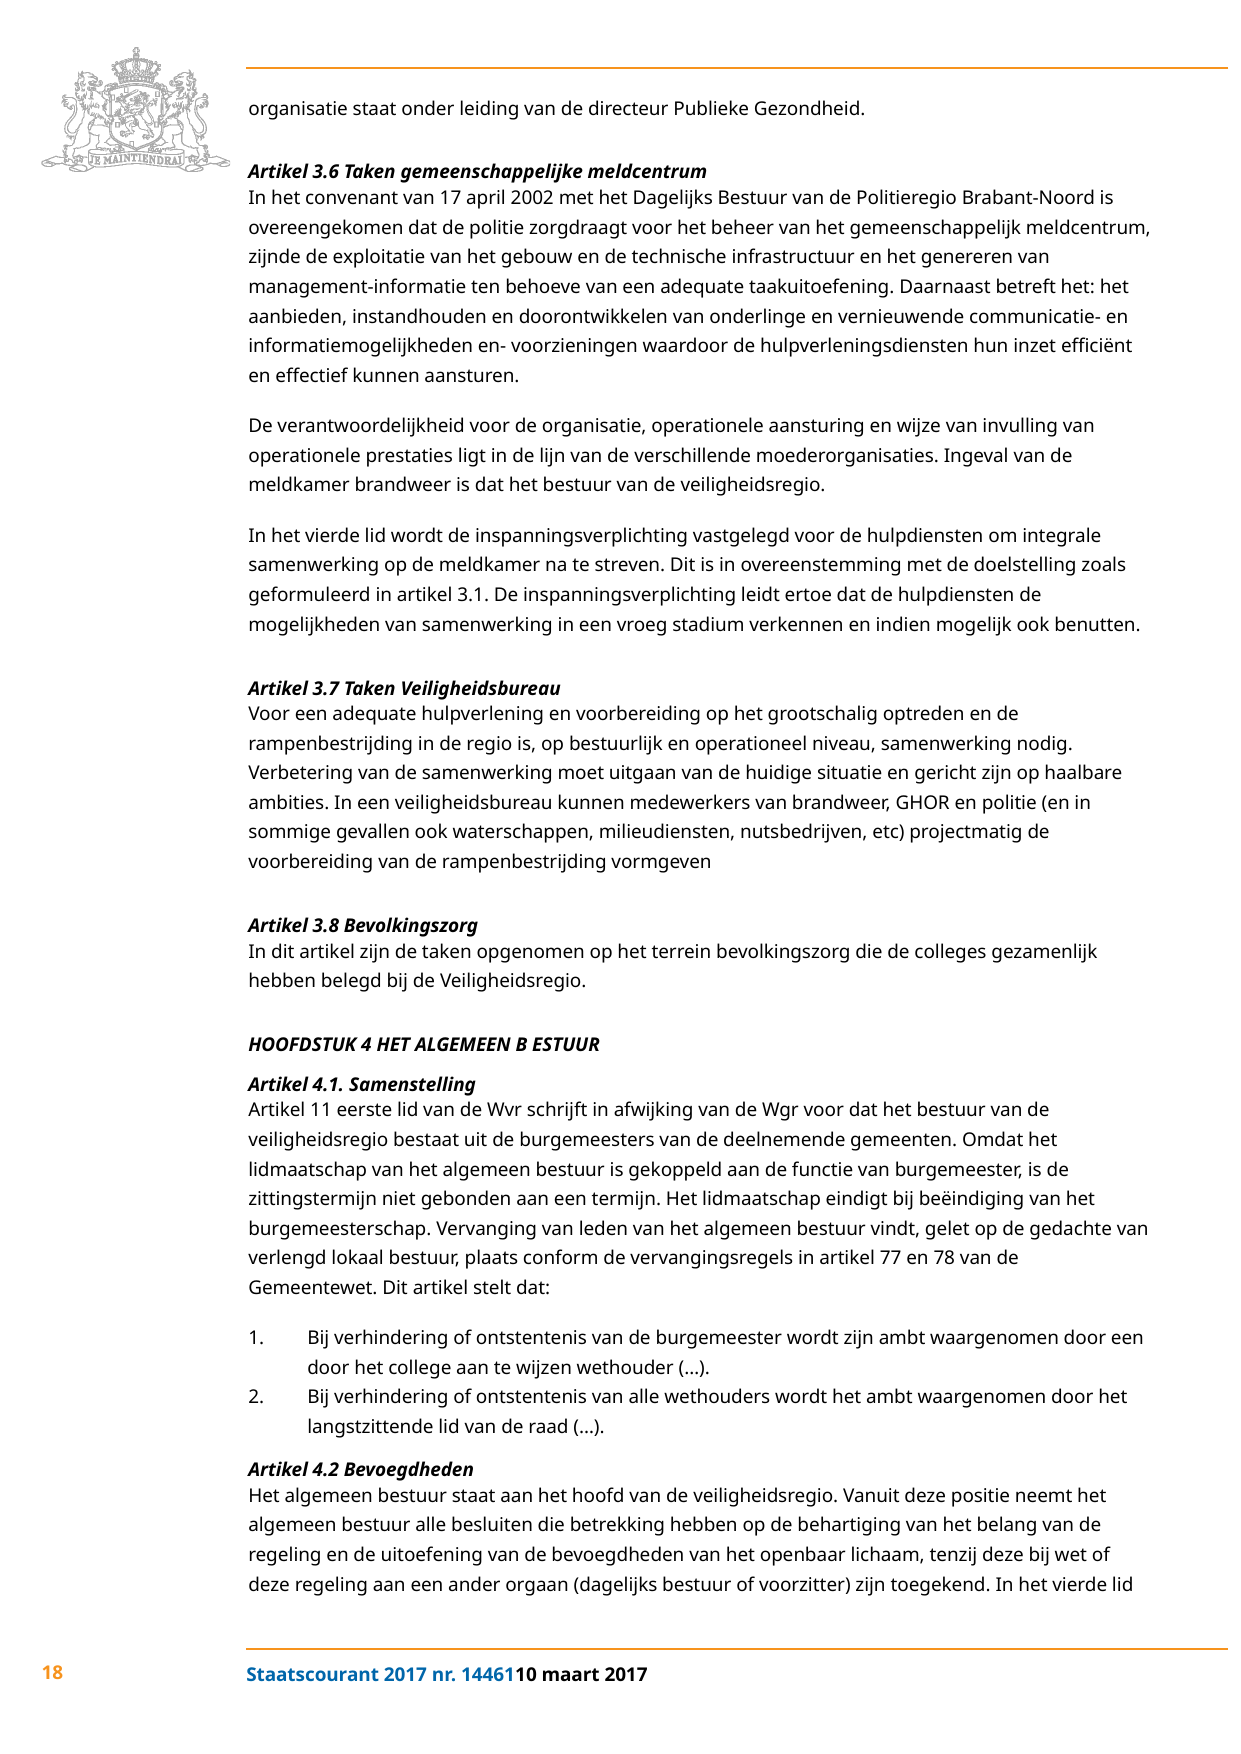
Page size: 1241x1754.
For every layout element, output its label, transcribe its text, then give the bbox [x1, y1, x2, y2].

text Artikel 11 eerste lid van de Wvr schrijft in afwijking van de Wgr voor dat het bestuur van de veiligheidsregio bestaat uit de burgemeesters van de deelnemende gemeenten. Omdat het lidmaatschap van het algemeen bestuur is gekoppeld aan de functie van burgemeester, is de zittingstermijn niet gebonden aan een termijn. Het lidmaatschap eindigt bij beëindiging van het burgemeesterschap. Vervanging van leden van het algemeen bestuur vindt, gelet op de gedachte van verlengd lokaal bestuur, plaats conform de vervangingsregels in artikel 77 en 78 van de Gemeentewet. Dit artikel stelt dat: [248, 1097, 1152, 1300]
text Voor een adequate hulpverlening en voorbereiding op het grootschalig optreden en de rampenbestrijding in de regio is, op bestuurlijk en operationeel niveau, samenwerking nodig. Verbetering van de samenwerking moet uitgaan van de huidige situatie en gericht zijn op haalbare ambities. In een veiligheidsbureau kunnen medewerkers van brandweer, GHOR en politie (en in sommige gevallen ook waterschappen, milieudiensten, nutsbedrijven, etc) projectmatig de voorbereiding van de rampenbestrijding vormgeven [248, 700, 1152, 874]
text De verantwoordelijkheid voor de organisatie, operationele aansturing en wijze van invulling van operationele prestaties ligt in de lijn van de verschillende moederorganisaties. Ingeval van de meldkamer brandweer is dat het bestuur van de veiligheidsregio. [248, 412, 1152, 497]
text In het convenant van 17 april 2002 met het Dagelijks Bestuur van de Politieregio Brabant-Noord is overeengekomen dat de politie zorgdraagt voor het beheer van het gemeenschappelijk meldcentrum, zijnde de exploitatie van het gebouw en de technische infrastructuur en het genereren van management-informatie ten behoeve van een adequate taakuitoefening. Daarnaast betreft het: het aanbieden, instandhouden en doorontwikkelen van onderlinge en vernieuwende communicatie- en informatiemogelijkheden en- voorzieningen waardoor de hulpverleningsdiensten hun inzet efficiënt en effectief kunnen aansturen. [248, 184, 1152, 388]
text Artikel 3.7 Taken Veiligheidsbureau [248, 675, 1152, 700]
picture [41, 47, 231, 172]
text In dit artikel zijn de taken opgenomen op het terrein bevolkingszorg die de colleges gezamenlijk hebben belegd bij de Veiligheidsregio. [248, 938, 1152, 993]
text HOOFDSTUK 4 HET ALGEMEEN B ESTUUR [248, 1032, 1152, 1057]
text Artikel 3.8 Bevolkingszorg [248, 912, 1152, 938]
list Bij verhindering of ontstentenis van de burgemeester wordt zijn ambt waargenomen door een door het college aan te wijzen wethouder (…). [248, 1324, 1152, 1380]
text Artikel 4.1. Samenstelling [248, 1071, 1152, 1097]
text In het vierde lid wordt de inspanningsverplichting vastgelegd voor de hulpdiensten om integrale samenwerking op de meldkamer na te streven. Dit is in overeenstemming met de doelstelling zoals geformuleerd in artikel 3.1. De inspanningsverplichting leidt ertoe dat de hulpdiensten de mogelijkheden van samenwerking in een vroeg stadium verkennen en indien mogelijk ook benutten. [248, 522, 1152, 636]
list Bij verhindering of ontstentenis van alle wethouders wordt het ambt waargenomen door het langstzittende lid van de raad (…). [248, 1384, 1152, 1439]
text organisatie staat onder leiding van de directeur Publieke Gezondheid. [248, 95, 1152, 121]
text Artikel 3.6 Taken gemeenschappelijke meldcentrum [248, 159, 1152, 184]
text Het algemeen bestuur staat aan het hoofd van de veiligheidsregio. Vanuit deze positie neemt het algemeen bestuur alle besluiten die betrekking hebben op de behartiging van het belang van de regeling en de uitoefening van de bevoegdheden van het openbaar lichaam, tenzij deze bij wet of deze regeling aan een ander orgaan (dagelijks bestuur of voorzitter) zijn toegekend. In het vierde lid [248, 1482, 1152, 1597]
text Artikel 4.2 Bevoegdheden [248, 1456, 1152, 1482]
